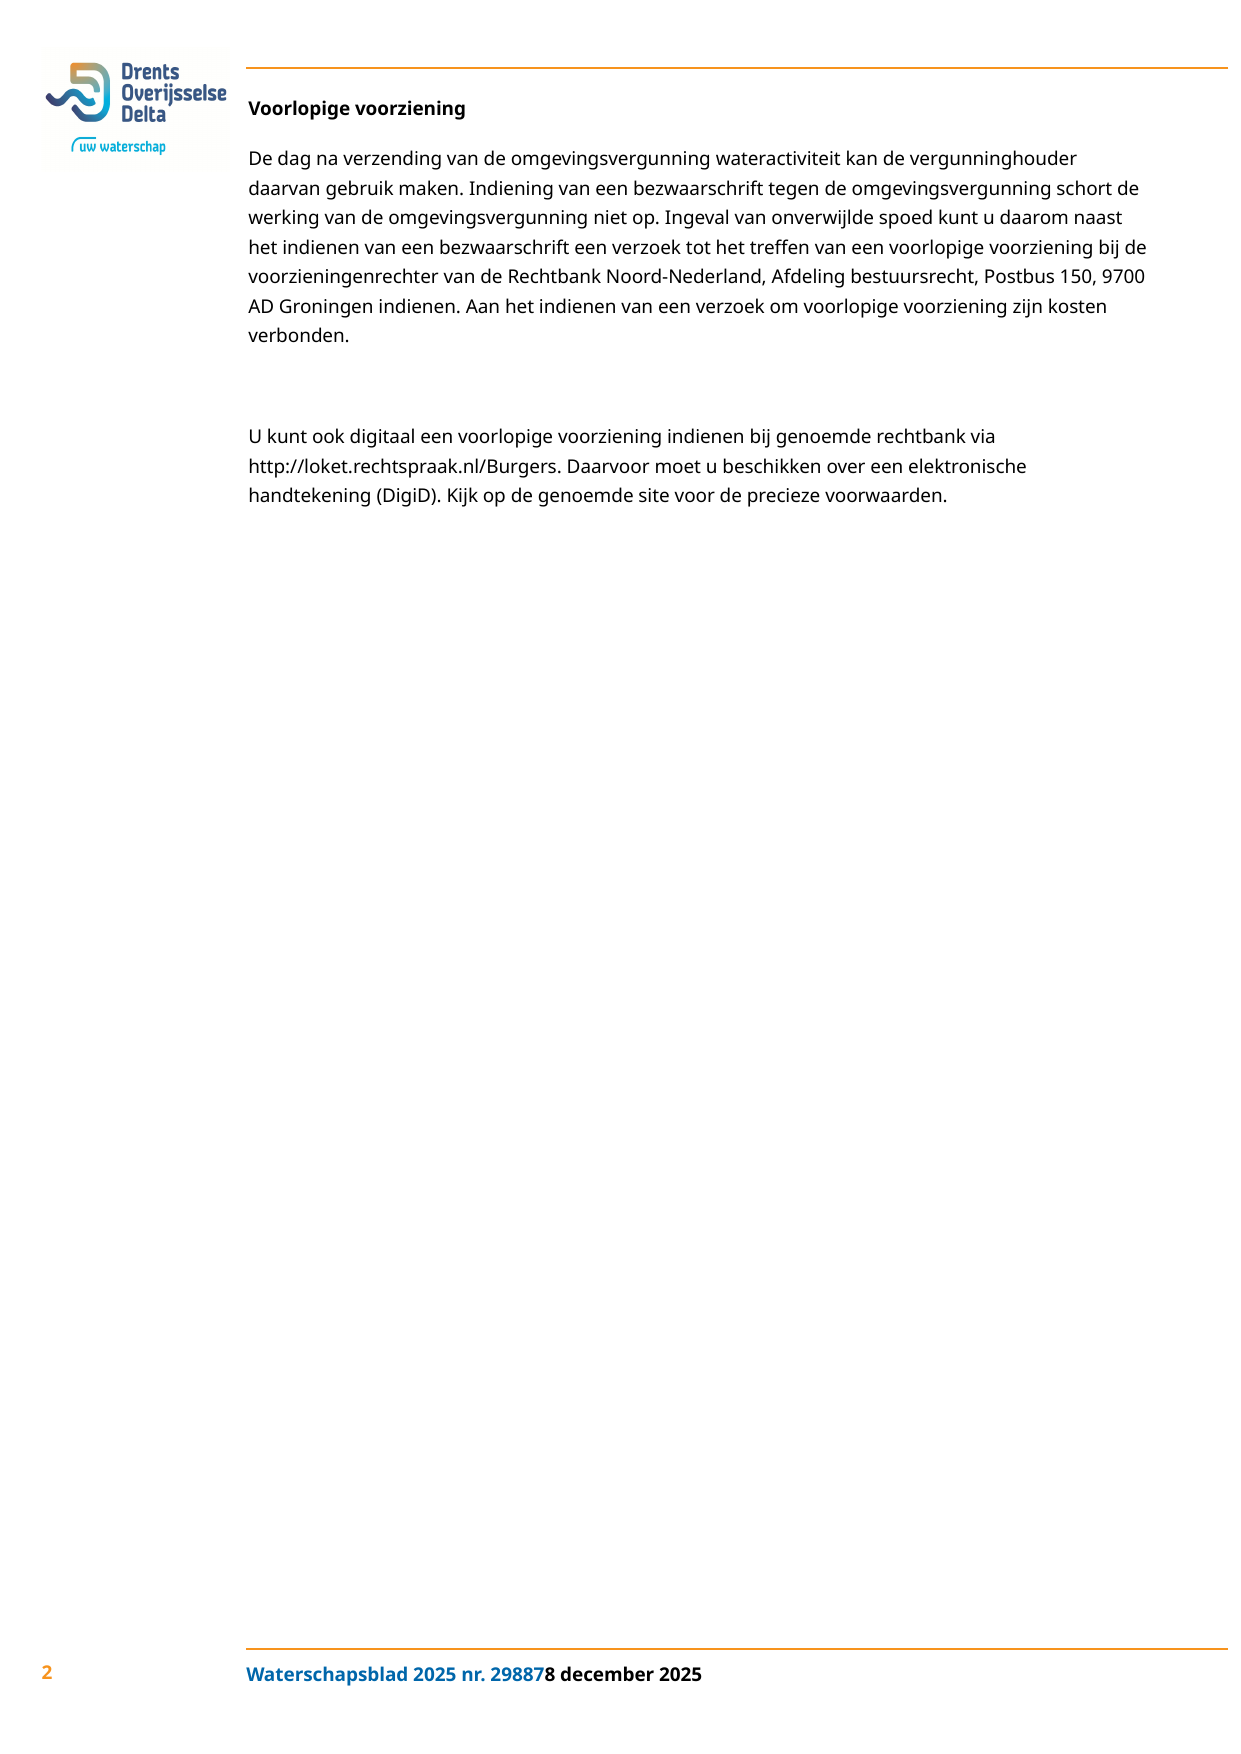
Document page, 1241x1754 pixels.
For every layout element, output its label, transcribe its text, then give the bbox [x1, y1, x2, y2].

text U kunt ook digitaal een voorlopige voorziening indienen bij genoemde rechtbank via http://loket.rechtspraak.nl/Burgers. Daarvoor moet u beschikken over een elektronische handtekening (DigiD). Kijk op de genoemde site voor de precieze voorwaarden. [248, 423, 1152, 508]
text Voorlopige voorziening [248, 95, 1152, 121]
text De dag na verzending van de omgevingsvergunning wateractiviteit kan de vergunninghouder daarvan gebruik maken. Indiening van een bezwaarschrift tegen de omgevingsvergunning schort de werking van de omgevingsvergunning niet op. Ingeval van onverwijlde spoed kunt u daarom naast het indienen van een bezwaarschrift een verzoek tot het treffen van een voorlopige voorziening bij de voorzieningenrechter van de Rechtbank Noord-Nederland, Afdeling bestuursrecht, Postbus 150, 9700 AD Groningen indienen. Aan het indienen van een verzoek om voorlopige voorziening zijn kosten verbonden. [248, 145, 1152, 348]
picture [41, 47, 231, 172]
